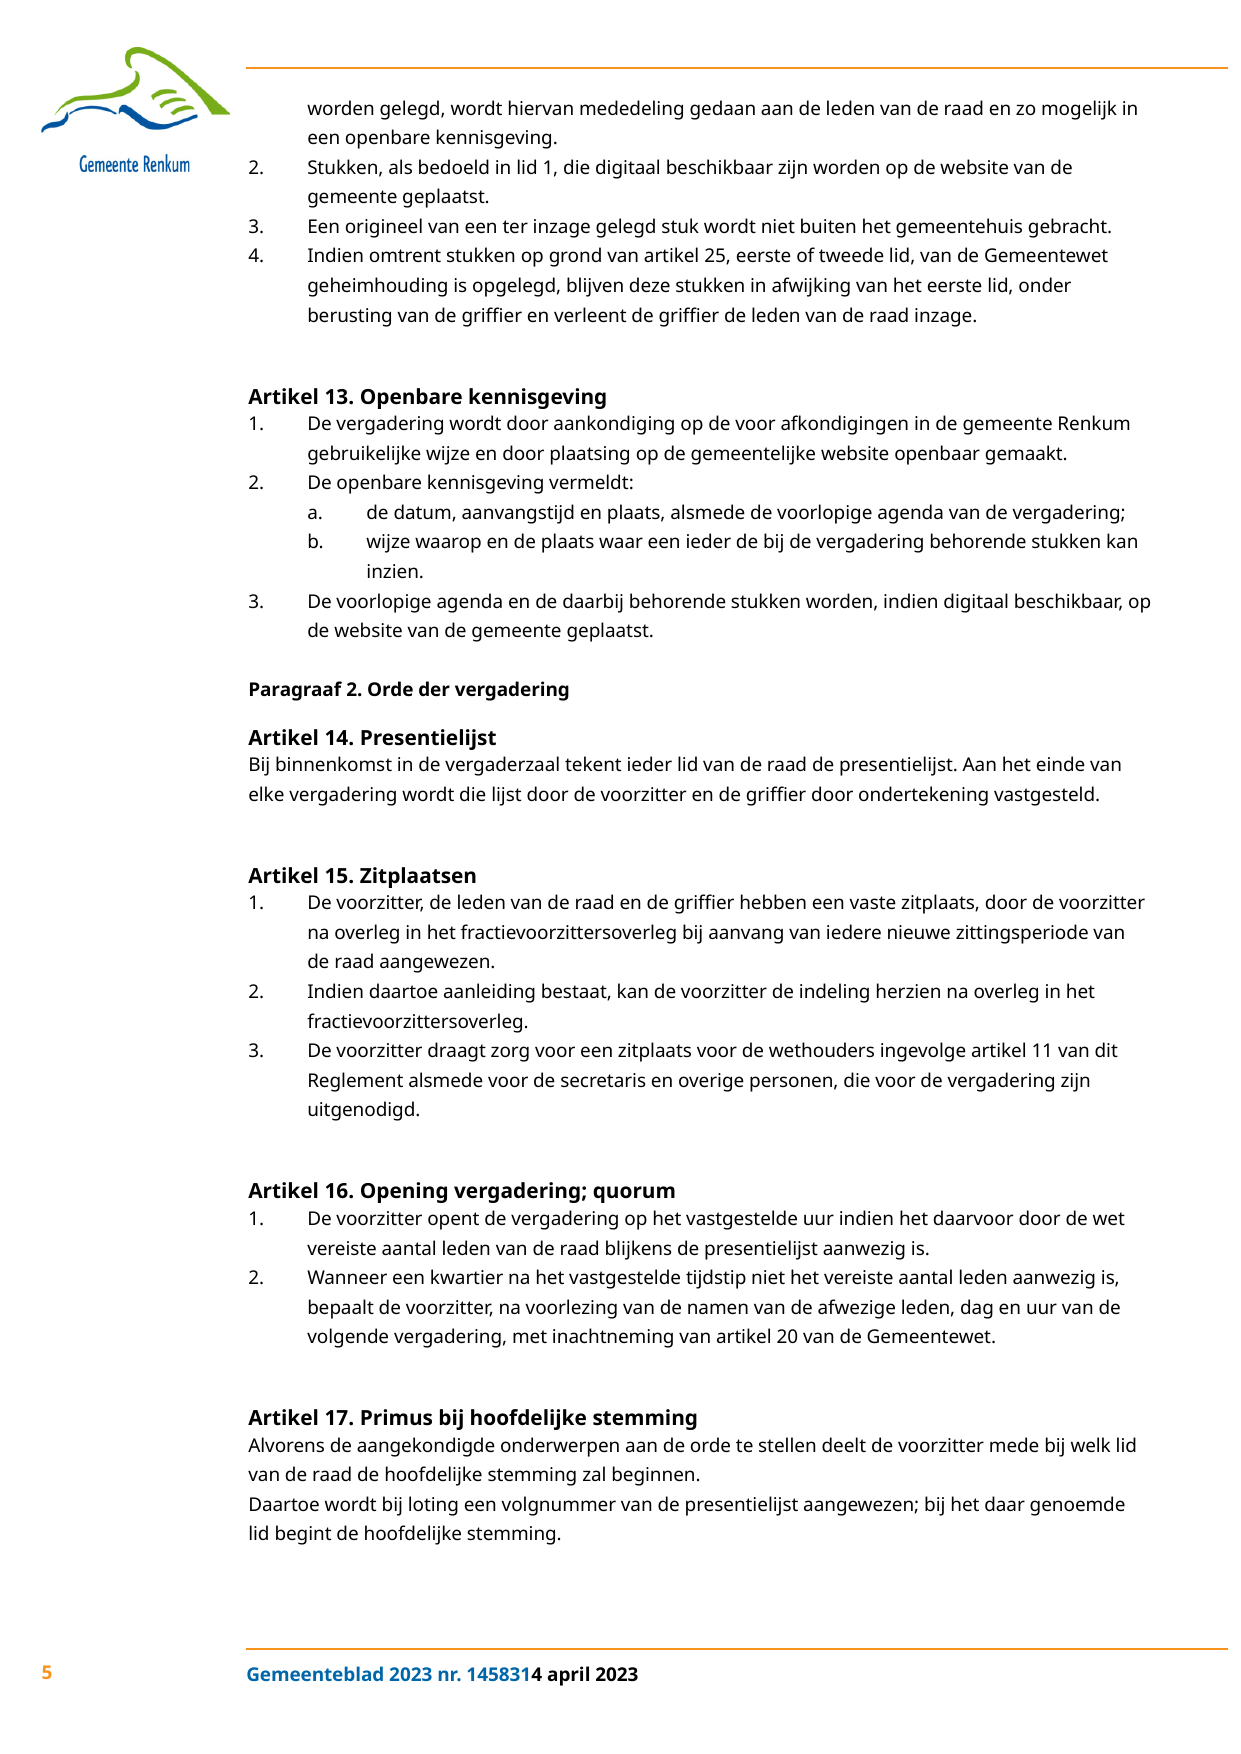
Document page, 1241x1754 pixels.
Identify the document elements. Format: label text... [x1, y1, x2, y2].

list De voorzitter, de leden van de raad en de griffier hebben een vaste zitplaats, door de voorzitter na overleg in het fractievoorzittersoverleg bij aanvang van iedere nieuwe zittingsperiode van de raad aangewezen. [248, 889, 1152, 974]
text Artikel 16. Opening vergadering; quorum [248, 1177, 1152, 1205]
list De vergadering wordt door aankondiging op de voor afkondigingen in de gemeente Renkum gebruikelijke wijze en door plaatsing op de gemeentelijke website openbaar gemaakt. [248, 410, 1152, 466]
text Artikel 17. Primus bij hoofdelijke stemming [248, 1403, 1152, 1432]
list de datum, aanvangstijd en plaats, alsmede de voorlopige agenda van de vergadering; [307, 499, 1152, 525]
text Bij binnenkomst in de vergaderzaal tekent ieder lid van de raad de presentielijst. Aan het einde van elke vergadering wordt die lijst door de voorzitter en de griffier door ondertekening vastgesteld. [248, 752, 1152, 807]
list De openbare kennisgeving vermeldt: [248, 469, 1152, 495]
text Daartoe wordt bij loting een volgnummer van de presentielijst aangewezen; bij het daar genoemde lid begint de hoofdelijke stemming. [248, 1491, 1152, 1546]
text Artikel 14. Presentielijst [248, 723, 1152, 752]
text Alvorens de aangekondigde onderwerpen aan de orde te stellen deelt de voorzitter mede bij welk lid van de raad de hoofdelijke stemming zal beginnen. [248, 1432, 1152, 1487]
list Een origineel van een ter inzage gelegd stuk wordt niet buiten het gemeentehuis gebracht. [248, 213, 1152, 239]
list De voorzitter opent de vergadering op het vastgestelde uur indien het daarvoor door de wet vereiste aantal leden van de raad blijkens de presentielijst aanwezig is. [248, 1205, 1152, 1260]
text Artikel 15. Zitplaatsen [248, 861, 1152, 889]
list De voorlopige agenda en de daarbij behorende stukken worden, indien digitaal beschikbaar, op de website van de gemeente geplaatst. [248, 588, 1152, 643]
list wijze waarop en de plaats waar een ieder de bij de vergadering behorende stukken kan inzien. [307, 529, 1152, 584]
list De voorzitter draagt zorg voor een zitplaats voor de wethouders ingevolge artikel 11 van dit Reglement alsmede voor de secretaris en overige personen, die voor de vergadering zijn uitgenodigd. [248, 1037, 1152, 1122]
list Stukken, als bedoeld in lid 1, die digitaal beschikbaar zijn worden op de website van de gemeente geplaatst. [248, 154, 1152, 209]
list Indien daartoe aanleiding bestaat, kan de voorzitter de indeling herzien na overleg in het fractievoorzittersoverleg. [248, 978, 1152, 1034]
text Artikel 13. Openbare kennisgeving [248, 382, 1152, 410]
list Indien omtrent stukken op grond van artikel 25, eerste of tweede lid, van de Gemeentewet geheimhouding is opgelegd, blijven deze stukken in afwijking van het eerste lid, onder berusting van de griffier en verleent de griffier de leden van de raad inzage. [248, 243, 1152, 328]
list Wanneer een kwartier na het vastgestelde tijdstip niet het vereiste aantal leden aanwezig is, bepaalt de voorzitter, na voorlezing van de namen van de afwezige leden, dag en uur van de volgende vergadering, met inachtneming van artikel 20 van de Gemeentewet. [248, 1264, 1152, 1349]
picture [41, 47, 231, 172]
list worden gelegd, wordt hiervan mededeling gedaan aan de leden van de raad en zo mogelijk in een openbare kennisgeving. [248, 95, 1152, 150]
text Paragraaf 2. Orde der vergadering [248, 677, 1152, 702]
